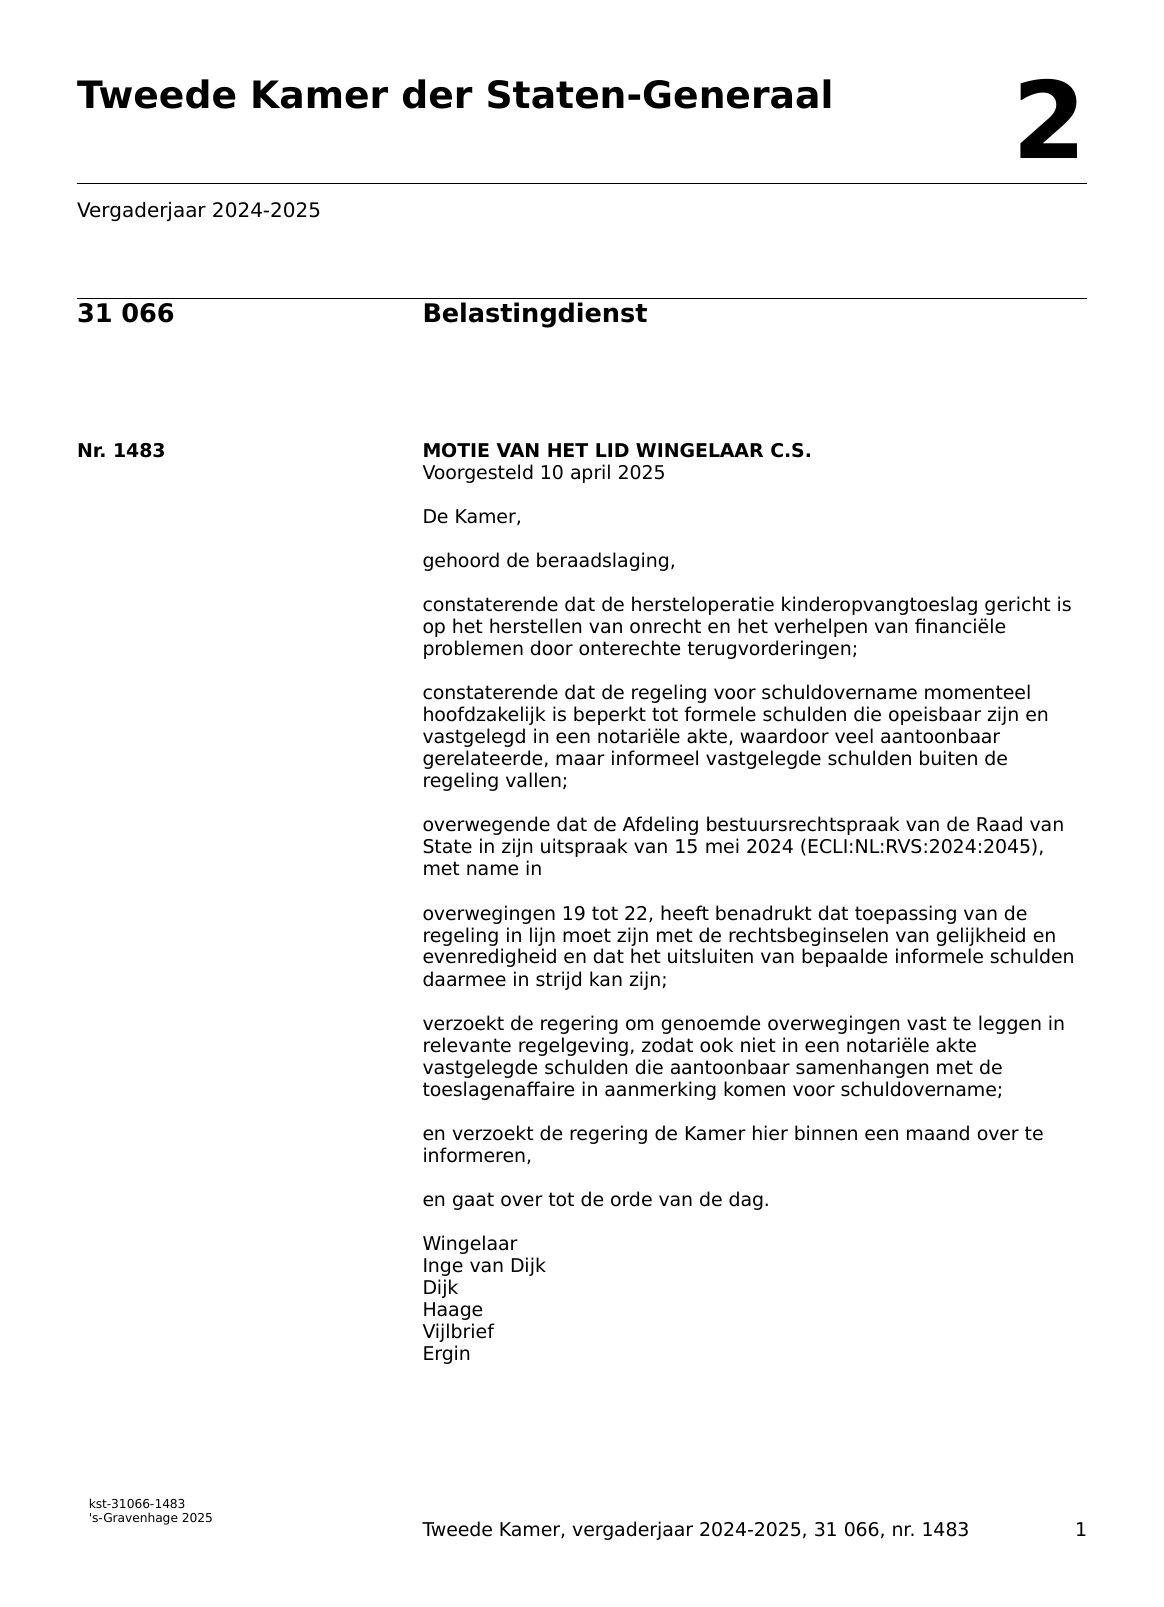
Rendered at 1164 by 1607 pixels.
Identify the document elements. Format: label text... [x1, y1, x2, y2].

text Vijlbrief [422, 1321, 1087, 1343]
text en verzoekt de regering de Kamer hier binnen een maand over te informeren, [422, 1123, 1087, 1167]
text constaterende dat de regeling voor schuldovername momenteel hoofdzakelijk is beperkt tot formele schulden die opeisbaar zijn en vastgelegd in een notariële akte, waardoor veel aantoonbaar gerelateerde, maar informeel vastgelegde schulden buiten de regeling vallen; [422, 682, 1087, 792]
table_cell Vergaderjaar 2024-2025 [77, 184, 1087, 298]
text Ergin [422, 1343, 1087, 1365]
text Wingelaar [422, 1233, 1087, 1255]
subtitle Nr. 1483 MOTIE VAN HET LID WINGELAAR C.S. [77, 440, 1087, 462]
text gehoord de beraadslaging, [422, 550, 1087, 572]
text Dijk [422, 1277, 1087, 1299]
text verzoekt de regering om genoemde overwegingen vast te leggen in relevante regelgeving, zodat ook niet in een notariële akte vastgelegde schulden die aantoonbaar samenhangen met de toeslagenaffaire in aanmerking komen voor schuldovername; [422, 1013, 1087, 1101]
subtitle 31 066 Belastingdienst [77, 299, 1087, 329]
text en gaat over tot de orde van de dag. [422, 1189, 1087, 1211]
text overwegende dat de Afdeling bestuursrechtspraak van de Raad van State in zijn uitspraak van 15 mei 2024 (ECLI:NL:RVS:2024:2045), met name in [422, 814, 1087, 880]
text Voorgesteld 10 april 2025 [422, 462, 1087, 484]
text kst-31066-1483 [88, 1497, 323, 1511]
text Inge van Dijk [422, 1255, 1087, 1277]
text overwegingen 19 tot 22, heeft benadrukt dat toepassing van de regeling in lijn moet zijn met de rechtsbeginselen van gelijkheid en evenredigheid en dat het uitsluiten van bepaalde informele schulden daarmee in strijd kan zijn; [422, 902, 1087, 990]
text constaterende dat de hersteloperatie kinderopvangtoeslag gericht is op het herstellen van onrecht en het verhelpen van financiële problemen door onterechte terugvorderingen; [422, 594, 1087, 660]
text De Kamer, [422, 506, 1087, 528]
text Haage [422, 1299, 1087, 1321]
table_header Tweede Kamer der Staten-Generaal [77, 59, 886, 183]
table_header 2 [886, 59, 1087, 183]
text 's-Gravenhage 2025 [88, 1511, 323, 1525]
